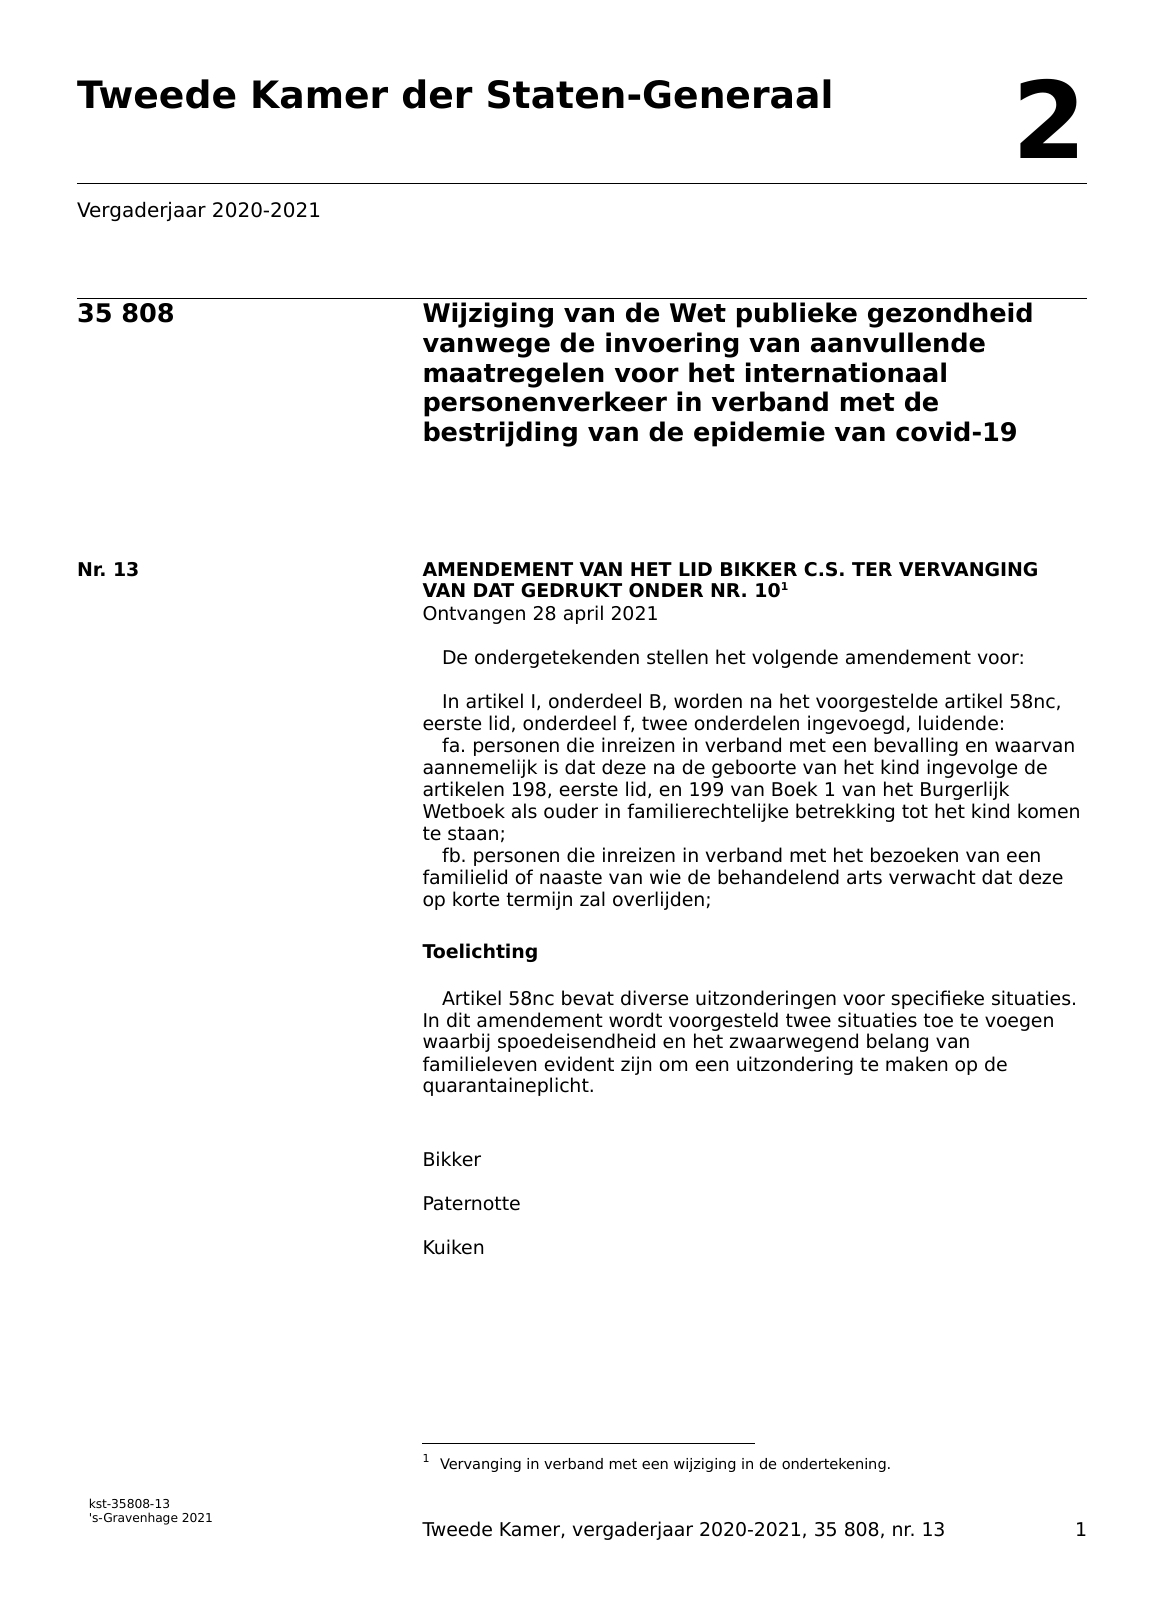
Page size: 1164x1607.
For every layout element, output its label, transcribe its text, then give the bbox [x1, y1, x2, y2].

text 's-Gravenhage 2021 [88, 1511, 323, 1525]
text Artikel 58nc bevat diverse uitzonderingen voor specifieke situaties. In dit amendement wordt voorgesteld twee situaties toe te voegen waarbij spoedeisendheid en het zwaarwegend belang van familieleven evident zijn om een uitzondering te maken op de quarantaineplicht. [422, 987, 1087, 1097]
text In artikel I, onderdeel B, worden na het voorgestelde artikel 58nc, eerste lid, onderdeel f, twee onderdelen ingevoegd, luidende: [422, 691, 1087, 735]
text Ontvangen 28 april 2021 [422, 602, 1087, 624]
subtitle Nr. 13 AMENDEMENT VAN HET LID BIKKER C.S. TER VERVANGING VAN DAT GEDRUKT ONDER NR. 10 [77, 558, 1087, 602]
text Vervanging in verband met een wijziging in de ondertekening. [422, 1452, 1087, 1474]
text fa. personen die inreizen in verband met een bevalling en waarvan aannemelijk is dat deze na de geboorte van het kind ingevolge de artikelen 198, eerste lid, en 199 van Boek 1 van het Burgerlijk Wetboek als ouder in familierechtelijke betrekking tot het kind komen te staan; [422, 735, 1087, 844]
text kst-35808-13 [88, 1497, 323, 1511]
text fb. personen die inreizen in verband met het bezoeken van een familielid of naaste van wie de behandelend arts verwacht dat deze op korte termijn zal overlijden; [422, 844, 1087, 911]
table_cell Vergaderjaar 2020-2021 [77, 184, 1087, 298]
text Bikker Paternotte Kuiken [422, 1127, 1087, 1259]
table_header 2 [886, 59, 1087, 183]
text De ondergetekenden stellen het volgende amendement voor: [422, 647, 1087, 668]
subtitle Toelichting [422, 941, 1087, 962]
subtitle 35 808 Wijziging van de Wet publieke gezondheid vanwege de invoering van aanvullende maatregelen voor het internationaal personenverkeer in verband met de bestrijding van de epidemie van covid-19 [77, 299, 1087, 447]
table_header Tweede Kamer der Staten-Generaal [77, 59, 886, 183]
